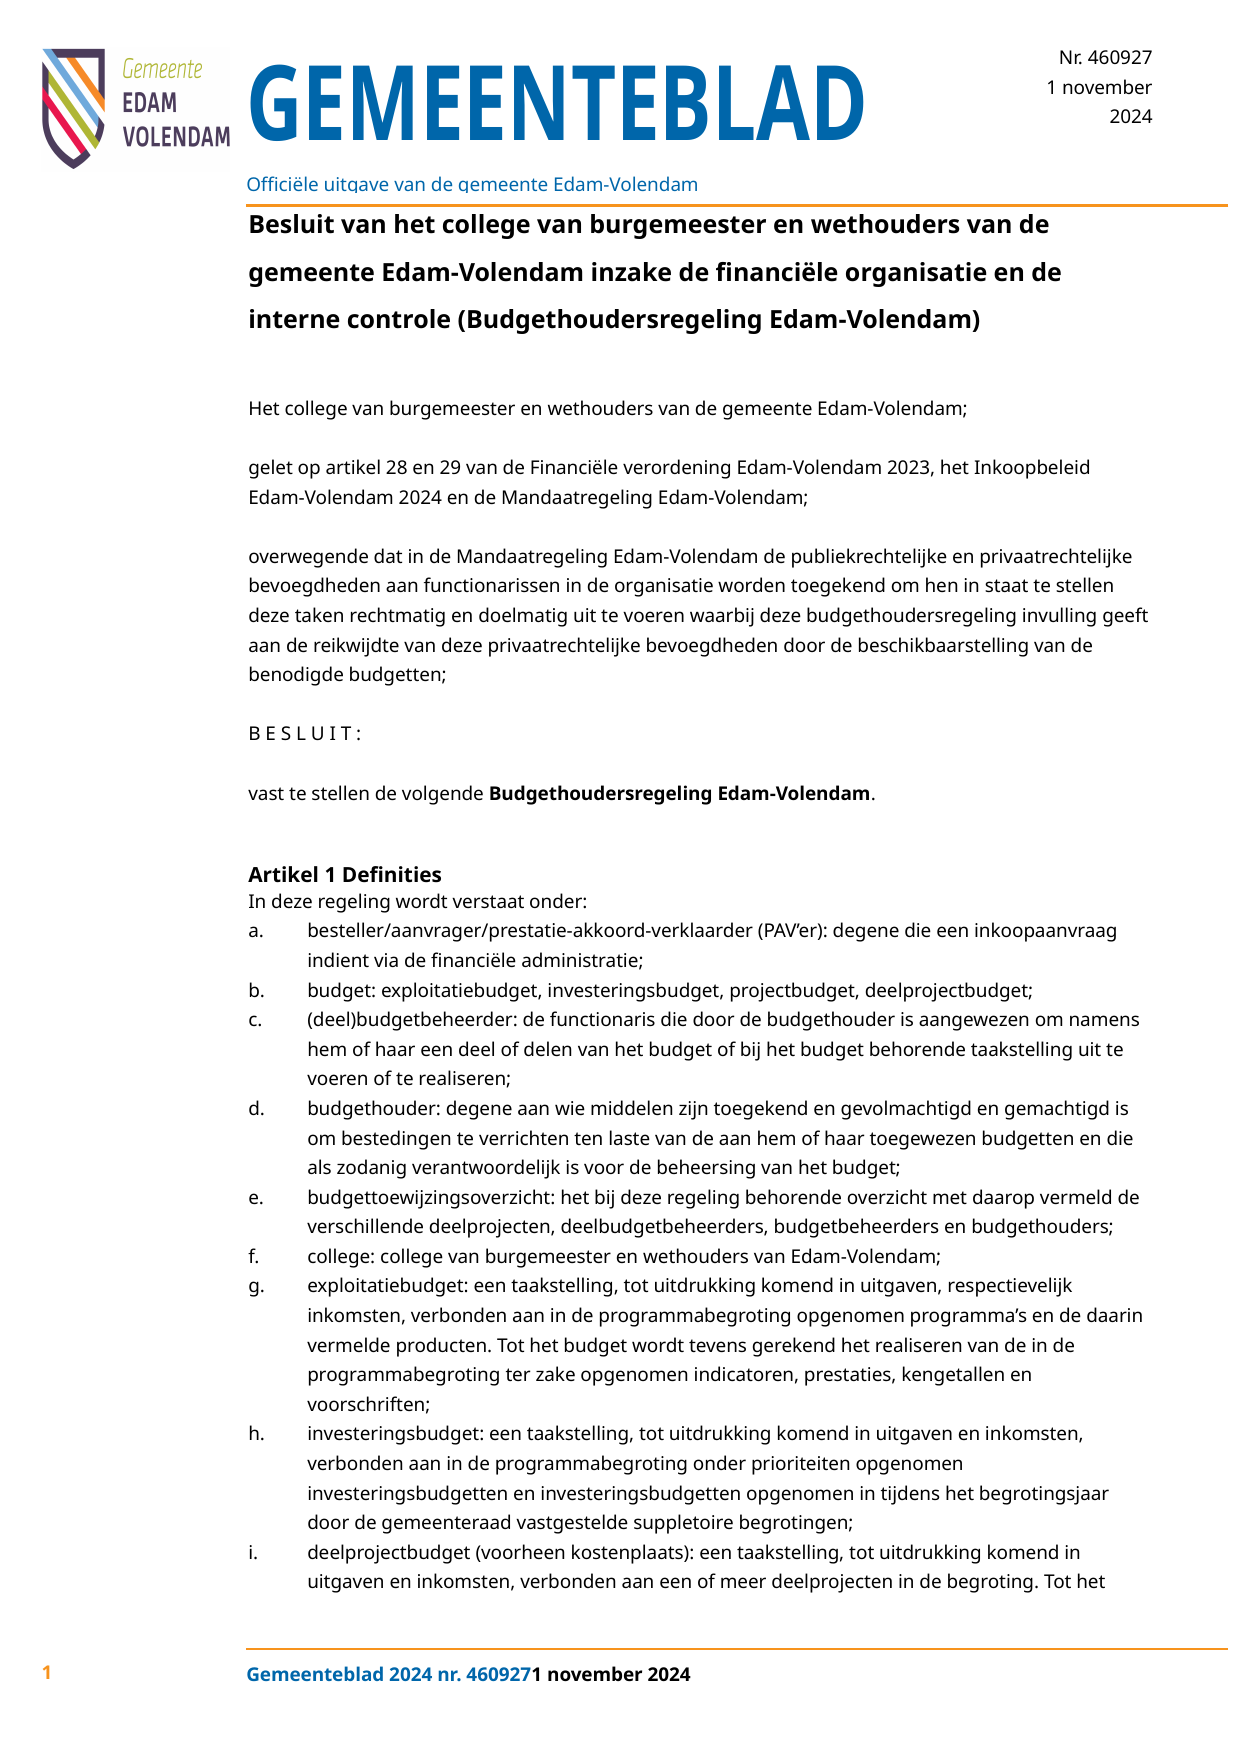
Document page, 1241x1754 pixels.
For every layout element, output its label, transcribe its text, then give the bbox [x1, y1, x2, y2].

list (deel)budgetbeheerder: de functionaris die door de budgethouder is aangewezen om namens hem of haar een deel of delen van het budget of bij het budget behorende taakstelling uit te voeren of te realiseren; [248, 1006, 1152, 1091]
list besteller/aanvrager/prestatie-akkoord-verklaarder (PAV’er): degene die een inkoopaanvraag indient via de financiële administratie; [248, 918, 1152, 973]
text In deze regeling wordt verstaat onder: [248, 888, 1152, 914]
list budget: exploitatiebudget, investeringsbudget, projectbudget, deelprojectbudget; [248, 977, 1152, 1003]
text vast te stellen de volgende Budgethoudersregeling Edam-Volendam. [248, 780, 1152, 805]
text Artikel 1 Definities [248, 860, 1152, 888]
list budgethouder: degene aan wie middelen zijn toegekend en gevolmachtigd en gemachtigd is om bestedingen te verrichten ten laste van de aan hem of haar toegewezen budgetten en die als zodanig verantwoordelijk is voor de beheersing van het budget; [248, 1095, 1152, 1180]
text gelet op artikel 28 en 29 van de Financiële verordening Edam-Volendam 2023, het Inkoopbeleid Edam-Volendam 2024 en de Mandaatregeling Edam-Volendam; [248, 454, 1152, 509]
list investeringsbudget: een taakstelling, tot uitdrukking komend in uitgaven en inkomsten, verbonden aan in de programmabegroting onder prioriteiten opgenomen investeringsbudgetten en investeringsbudgetten opgenomen in tijdens het begrotingsjaar door de gemeenteraad vastgestelde suppletoire begrotingen; [248, 1421, 1152, 1535]
text Besluit van het college van burgemeester en wethouders van de gemeente Edam-Volendam inzake de financiële organisatie en de interne controle (Budgethoudersregeling Edam-Volendam) [248, 207, 1152, 336]
picture [41, 47, 231, 172]
list budgettoewijzingsoverzicht: het bij deze regeling behorende overzicht met daarop vermeld de verschillende deelprojecten, deelbudgetbeheerders, budgetbeheerders en budgethouders; [248, 1184, 1152, 1239]
text overwegende dat in de Mandaatregeling Edam-Volendam de publiekrechtelijke en privaatrechtelijke bevoegdheden aan functionarissen in de organisatie worden toegekend om hen in staat te stellen deze taken rechtmatig en doelmatig uit te voeren waarbij deze budgethoudersregeling invulling geeft aan de reikwijdte van deze privaatrechtelijke bevoegdheden door de beschikbaarstelling van de benodigde budgetten; [248, 543, 1152, 687]
text B E S L U I T : [248, 721, 1152, 746]
list deelprojectbudget (voorheen kostenplaats): een taakstelling, tot uitdrukking komend in uitgaven en inkomsten, verbonden aan een of meer deelprojecten in de begroting. Tot het [248, 1539, 1152, 1594]
list exploitatiebudget: een taakstelling, tot uitdrukking komend in uitgaven, respectievelijk inkomsten, verbonden aan in de programmabegroting opgenomen programma’s en de daarin vermelde producten. Tot het budget wordt tevens gerekend het realiseren van de in de programmabegroting ter zake opgenomen indicatoren, prestaties, kengetallen en voorschriften; [248, 1273, 1152, 1417]
list college: college van burgemeester en wethouders van Edam-Volendam; [248, 1243, 1152, 1269]
text Het college van burgemeester en wethouders van de gemeente Edam-Volendam; [248, 395, 1152, 421]
